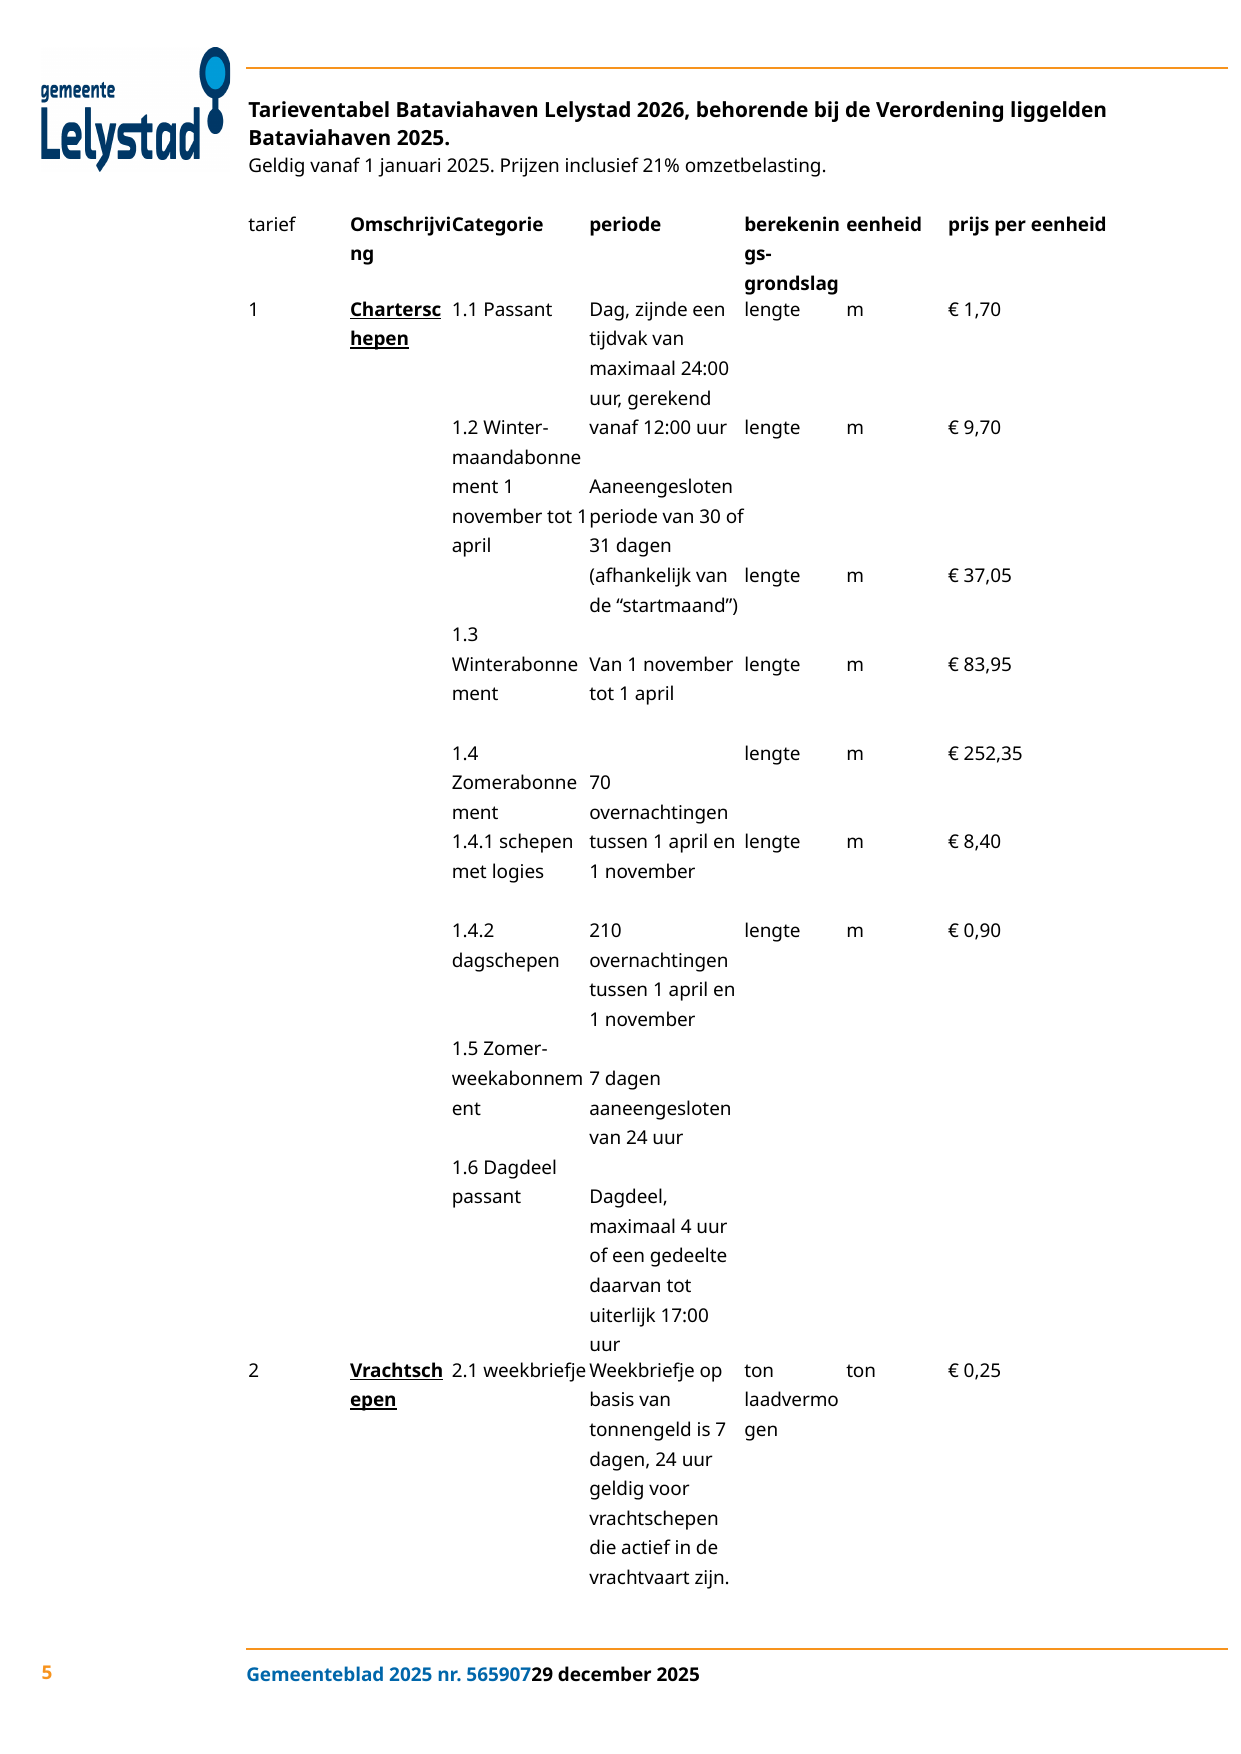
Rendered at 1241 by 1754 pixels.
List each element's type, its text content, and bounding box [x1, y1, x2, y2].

table_header berekenings-grondslag [744, 211, 846, 296]
table_header prijs per eenheid [948, 211, 1152, 296]
table_header periode [589, 211, 744, 296]
table_cell Vrachtschepen [350, 1357, 452, 1590]
table_cell € 1,70 € 9,70 € 37,05 € 83,95 € 252,35 € 8,40 € 0,90 [948, 296, 1152, 1357]
table_cell Weekbriefje op basis van tonnengeld is 7 dagen, 24 uur geldig voor vrachtschepen die actief in de vrachtvaart zijn. [589, 1357, 744, 1590]
table_cell 1 [248, 296, 350, 1357]
table_cell Dag, zijnde een tijdvak van maximaal 24:00 uur, gerekend vanaf 12:00 uur Aaneengesloten periode van 30 of 31 dagen (afhankelijk van de “startmaand”) Van 1 november tot 1 april 70 overnachtingen tussen 1 april en 1 november 210 overnachtingen tussen 1 april en 1 november 7 dagen aaneengesloten van 24 uur Dagdeel, maximaal 4 uur of een gedeelte daarvan tot uiterlijk 17:00 uur [589, 296, 744, 1357]
picture [41, 47, 231, 172]
table_header eenheid [846, 211, 948, 296]
table_cell ton laadvermogen [744, 1357, 846, 1590]
table_cell ton [846, 1357, 948, 1590]
text Geldig vanaf 1 januari 2025. Prijzen inclusief 21% omzetbelasting. [248, 152, 1152, 177]
table_cell lengte lengte lengte lengte lengte lengte lengte [744, 296, 846, 1357]
text Tarieventabel Bataviahaven Lelystad 2026, behorende bij de Verordening liggelden Bataviahaven 2025. [248, 95, 1152, 152]
table_header Categorie [452, 211, 589, 296]
table_cell 2.1 weekbriefje [452, 1357, 589, 1590]
table_cell 1.1 Passant 1.2 Winter-maandabonnement 1 november tot 1 april 1.3 Winterabonnement 1.4 Zomerabonnement 1.4.1 schepen met logies 1.4.2 dagschepen 1.5 Zomer-weekabonnement 1.6 Dagdeel passant [452, 296, 589, 1357]
table_header tarief [248, 211, 350, 296]
table_cell Charterschepen [350, 296, 452, 1357]
table_cell m m m m m m m [846, 296, 948, 1357]
table_header Omschrijving [350, 211, 452, 296]
table_cell 2 [248, 1357, 350, 1590]
table_cell € 0,25 [948, 1357, 1152, 1590]
